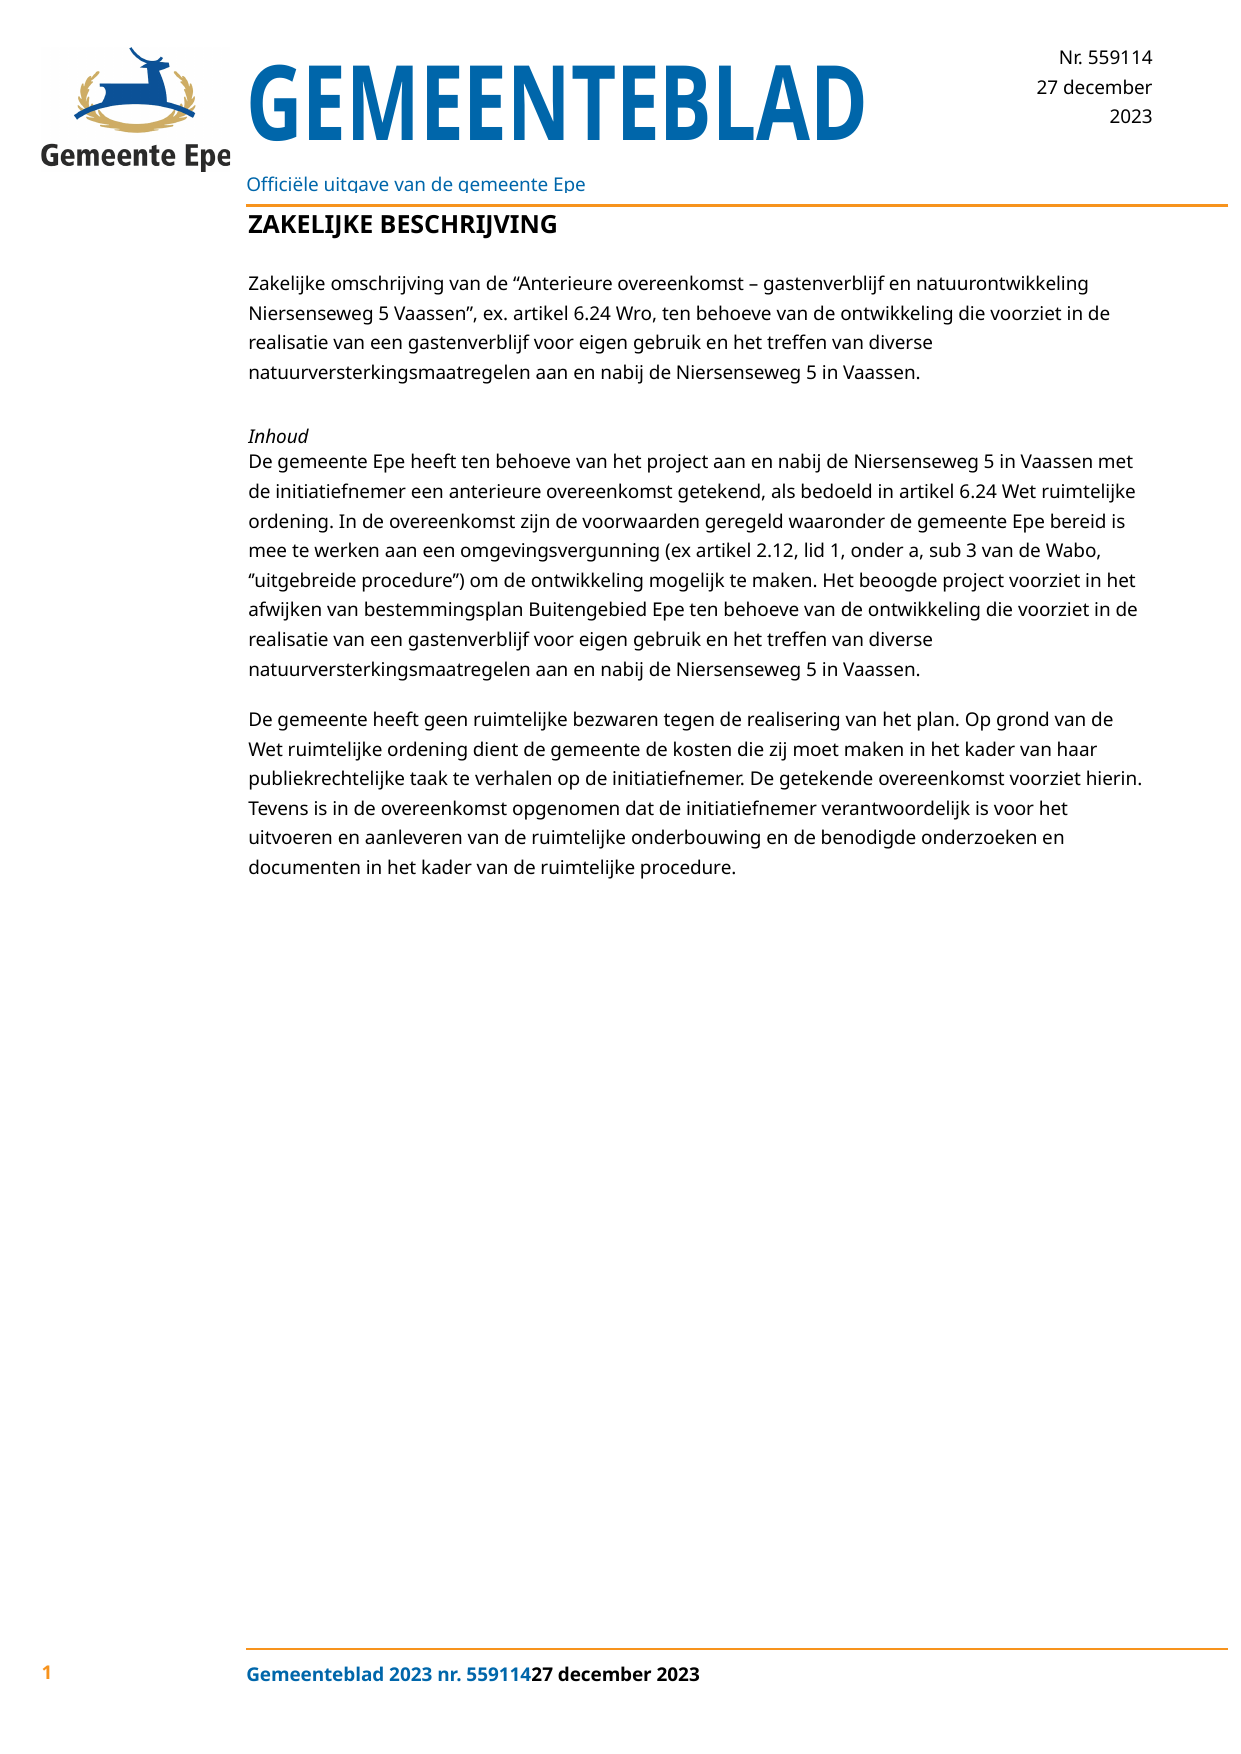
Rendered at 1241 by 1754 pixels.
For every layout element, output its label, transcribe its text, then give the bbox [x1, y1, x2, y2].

text De gemeente Epe heeft ten behoeve van het project aan en nabij de Niersenseweg 5 in Vaassen met de initiatiefnemer een anterieure overeenkomst getekend, als bedoeld in artikel 6.24 Wet ruimtelijke ordening. In de overeenkomst zijn de voorwaarden geregeld waaronder de gemeente Epe bereid is mee te werken aan een omgevingsvergunning (ex artikel 2.12, lid 1, onder a, sub 3 van de Wabo, ‘’uitgebreide procedure’’) om de ontwikkeling mogelijk te maken. Het beoogde project voorziet in het afwijken van bestemmingsplan Buitengebied Epe ten behoeve van de ontwikkeling die voorziet in de realisatie van een gastenverblijf voor eigen gebruik en het treffen van diverse natuurversterkingsmaatregelen aan en nabij de Niersenseweg 5 in Vaassen. [248, 449, 1152, 682]
text Zakelijke omschrijving van de “Anterieure overeenkomst – gastenverblijf en natuurontwikkeling Niersenseweg 5 Vaassen”, ex. artikel 6.24 Wro, ten behoeve van de ontwikkeling die voorziet in de realisatie van een gastenverblijf voor eigen gebruik en het treffen van diverse natuurversterkingsmaatregelen aan en nabij de Niersenseweg 5 in Vaassen. [248, 270, 1152, 385]
text ZAKELIJKE BESCHRIJVING [248, 207, 1152, 241]
picture [41, 47, 231, 172]
text Inhoud [248, 423, 1152, 449]
text De gemeente heeft geen ruimtelijke bezwaren tegen de realisering van het plan. Op grond van de Wet ruimtelijke ordening dient de gemeente de kosten die zij moet maken in het kader van haar publiekrechtelijke taak te verhalen op de initiatiefnemer. De getekende overeenkomst voorziet hierin. Tevens is in de overeenkomst opgenomen dat de initiatiefnemer verantwoordelijk is voor het uitvoeren en aanleveren van de ruimtelijke onderbouwing en de benodigde onderzoeken en documenten in het kader van de ruimtelijke procedure. [248, 706, 1152, 880]
